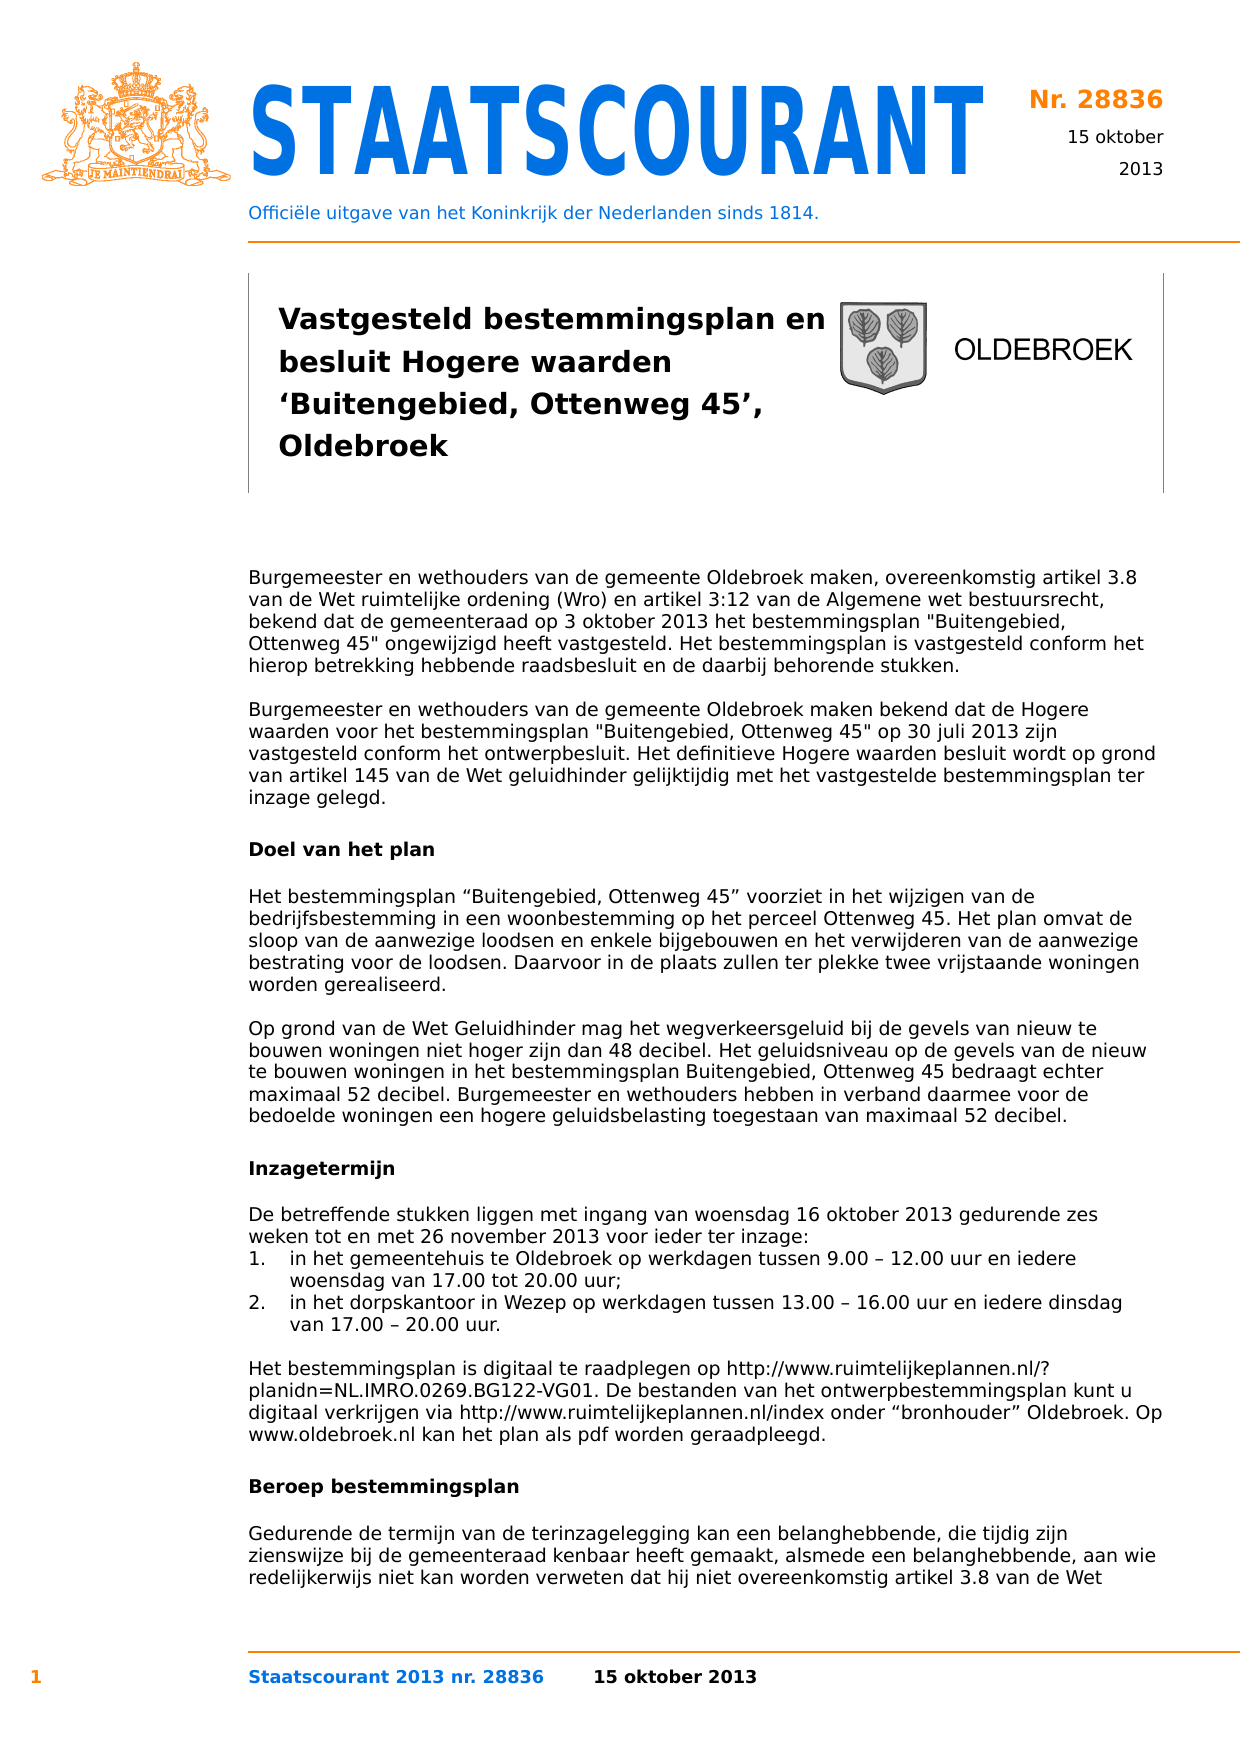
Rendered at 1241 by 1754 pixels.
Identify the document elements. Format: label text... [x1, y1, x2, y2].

text Op grond van de Wet Geluidhinder mag het wegverkeersgeluid bij de gevels van nieuw te bouwen woningen niet hoger zijn dan 48 decibel. Het geluidsniveau op de gevels van de nieuw te bouwen woningen in het bestemmingsplan Buitengebied, Ottenweg 45 bedraagt echter maximaal 52 decibel. Burgemeester en wethouders hebben in verband daarmee voor de bedoelde woningen een hogere geluidsbelasting toegestaan van maximaal 52 decibel. [248, 1017, 1163, 1127]
text 1. in het gemeentehuis te Oldebroek op werkdagen tussen 9.00 – 12.00 uur en iedere woensdag van 17.00 tot 20.00 uur; [248, 1248, 1163, 1292]
subtitle Inzagetermijn [248, 1157, 1163, 1179]
table_header [25, 62, 248, 241]
picture [41, 62, 231, 186]
table_header STAATSCOURANT [248, 62, 998, 203]
text Het bestemmingsplan “Buitengebied, Ottenweg 45” voorziet in het wijzigen van de bedrijfsbestemming in een woonbestemming op het perceel Ottenweg 45. Het plan omvat de sloop van de aanwezige loodsen en enkele bijgebouwen en het verwijderen van de aanwezige bestrating voor de loodsen. Daarvoor in de plaats zullen ter plekke twee vrijstaande woningen worden gerealiseerd. [248, 886, 1163, 996]
text Burgemeester en wethouders van de gemeente Oldebroek maken bekend dat de Hogere waarden voor het bestemmingsplan "Buitengebied, Ottenweg 45" op 30 juli 2013 zijn vastgesteld conform het ontwerpbesluit. Het definitieve Hogere waarden besluit wordt op grond van artikel 145 van de Wet geluidhinder gelijktijdig met het vastgestelde bestemmingsplan ter inzage gelegd. [248, 699, 1163, 809]
text 2. in het dorpskantoor in Wezep op werkdagen tussen 13.00 – 16.00 uur en iedere dinsdag van 17.00 – 20.00 uur. [248, 1292, 1163, 1336]
table_cell 15 oktober [998, 121, 1240, 153]
text Gedurende de termijn van de terinzagelegging kan een belanghebbende, die tijdig zijn zienswijze bij de gemeenteraad kenbaar heeft gemaakt, alsmede een belanghebbende, aan wie redelijkerwijs niet kan worden verweten dat hij niet overeenkomstig artikel 3.8 van de Wet [248, 1523, 1163, 1589]
picture [838, 302, 1134, 397]
table_cell Officiële uitgave van het Koninkrijk der Nederlanden sinds 1814. [248, 203, 1240, 241]
subtitle Doel van het plan [248, 839, 1163, 861]
text Burgemeester en wethouders van de gemeente Oldebroek maken, overeenkomstig artikel 3.8 van de Wet ruimtelijke ordening (Wro) en artikel 3:12 van de Algemene wet bestuursrecht, bekend dat de gemeenteraad op 3 oktober 2013 het bestemmingsplan "Buitengebied, Ottenweg 45" ongewijzigd heeft vastgesteld. Het bestemmingsplan is vastgesteld conform het hierop betrekking hebbende raadsbesluit en de daarbij behorende stukken. [248, 567, 1163, 677]
table_cell 2013 [998, 153, 1240, 203]
subtitle Vastgesteld bestemmingsplan en besluit Hogere waarden ‘Buitengebied, Ottenweg 45’, Oldebroek [249, 273, 1163, 493]
subtitle Beroep bestemmingsplan [248, 1476, 1163, 1498]
table_header Nr. 28836 [998, 62, 1240, 121]
text De betreffende stukken liggen met ingang van woensdag 16 oktober 2013 gedurende zes weken tot en met 26 november 2013 voor ieder ter inzage: [248, 1204, 1163, 1248]
text Het bestemmingsplan is digitaal te raadplegen op http://www.ruimtelijkeplannen.nl/?planidn=NL.IMRO.0269.BG122-VG01. De bestanden van het ontwerpbestemmingsplan kunt u digitaal verkrijgen via http://www.ruimtelijkeplannen.nl/index onder “bronhouder” Oldebroek. Op www.oldebroek.nl kan het plan als pdf worden geraadpleegd. [248, 1358, 1163, 1446]
